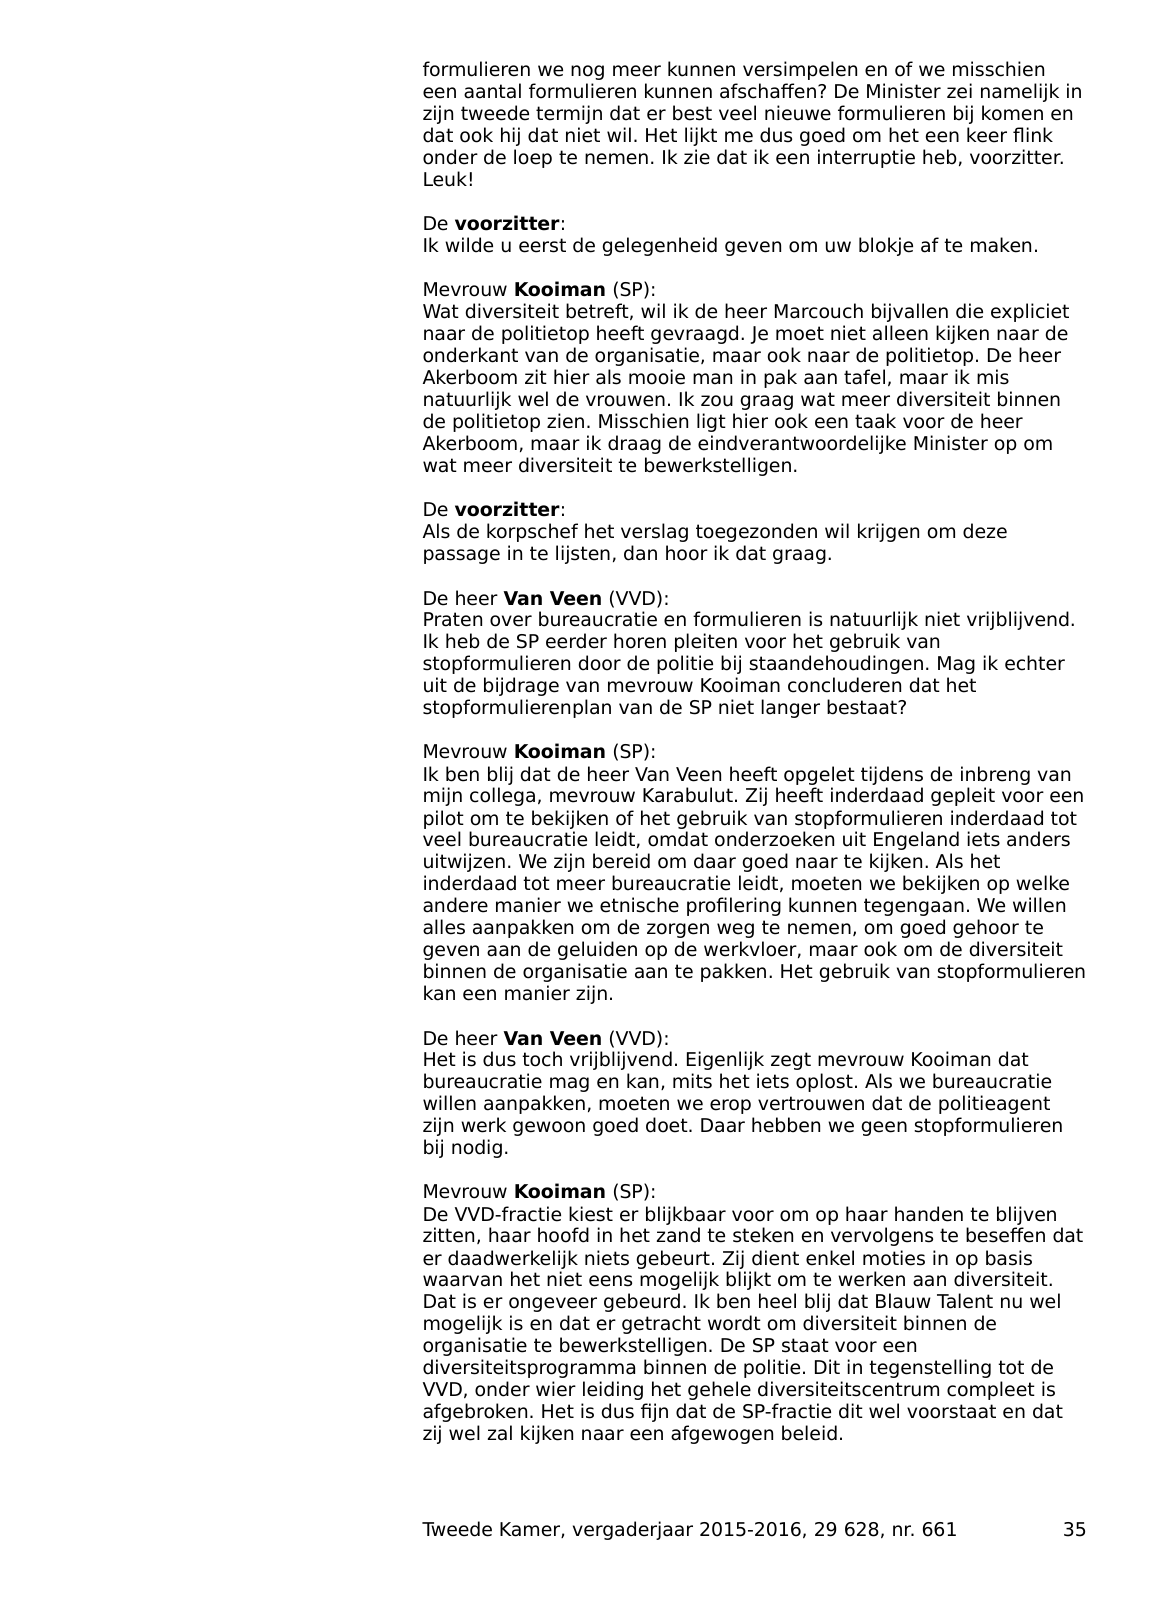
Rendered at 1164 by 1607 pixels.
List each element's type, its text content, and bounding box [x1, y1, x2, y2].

text De VVD-fractie kiest er blijkbaar voor om op haar handen te blijven zitten, haar hoofd in het zand te steken en vervolgens te beseffen dat er daadwerkelijk niets gebeurt. Zij dient enkel moties in op basis waarvan het niet eens mogelijk blijkt om te werken aan diversiteit. Dat is er ongeveer gebeurd. Ik ben heel blij dat Blauw Talent nu wel mogelijk is en dat er getracht wordt om diversiteit binnen de organisatie te bewerkstelligen. De SP staat voor een diversiteitsprogramma binnen de politie. Dit in tegenstelling tot de VVD, onder wier leiding het gehele diversiteitscentrum compleet is afgebroken. Het is dus fijn dat de SP-fractie dit wel voorstaat en dat zij wel zal kijken naar een afgewogen beleid. [422, 1203, 1087, 1445]
text Ik wilde u eerst de gelegenheid geven om uw blokje af te maken. [422, 235, 1087, 257]
text Mevrouw Kooiman (SP): [422, 279, 1087, 301]
text Het is dus toch vrijblijvend. Eigenlijk zegt mevrouw Kooiman dat bureaucratie mag en kan, mits het iets oplost. Als we bureaucratie willen aanpakken, moeten we erop vertrouwen dat de politieagent zijn werk gewoon goed doet. Daar hebben we geen stopformulieren bij nodig. [422, 1049, 1087, 1159]
text Als de korpschef het verslag toegezonden wil krijgen om deze passage in te lijsten, dan hoor ik dat graag. [422, 521, 1087, 565]
text Ik ben blij dat de heer Van Veen heeft opgelet tijdens de inbreng van mijn collega, mevrouw Karabulut. Zij heeft inderdaad gepleit voor een pilot om te bekijken of het gebruik van stopformulieren inderdaad tot veel bureaucratie leidt, omdat onderzoeken uit Engeland iets anders uitwijzen. We zijn bereid om daar goed naar te kijken. Als het inderdaad tot meer bureaucratie leidt, moeten we bekijken op welke andere manier we etnische profilering kunnen tegengaan. We willen alles aanpakken om de zorgen weg te nemen, om goed gehoor te geven aan de geluiden op de werkvloer, maar ook om de diversiteit binnen de organisatie aan te pakken. Het gebruik van stopformulieren kan een manier zijn. [422, 763, 1087, 1005]
text De heer Van Veen (VVD): [422, 1027, 1087, 1049]
text Mevrouw Kooiman (SP): [422, 1181, 1087, 1203]
text De voorzitter: [422, 213, 1087, 235]
text formulieren we nog meer kunnen versimpelen en of we misschien een aantal formulieren kunnen afschaffen? De Minister zei namelijk in zijn tweede termijn dat er best veel nieuwe formulieren bij komen en dat ook hij dat niet wil. Het lijkt me dus goed om het een keer flink onder de loep te nemen. Ik zie dat ik een interruptie heb, voorzitter. Leuk! [422, 59, 1087, 191]
text Mevrouw Kooiman (SP): [422, 741, 1087, 763]
text Praten over bureaucratie en formulieren is natuurlijk niet vrijblijvend. Ik heb de SP eerder horen pleiten voor het gebruik van stopformulieren door de politie bij staandehoudingen. Mag ik echter uit de bijdrage van mevrouw Kooiman concluderen dat het stopformulierenplan van de SP niet langer bestaat? [422, 609, 1087, 719]
text Wat diversiteit betreft, wil ik de heer Marcouch bijvallen die expliciet naar de politietop heeft gevraagd. Je moet niet alleen kijken naar de onderkant van de organisatie, maar ook naar de politietop. De heer Akerboom zit hier als mooie man in pak aan tafel, maar ik mis natuurlijk wel de vrouwen. Ik zou graag wat meer diversiteit binnen de politietop zien. Misschien ligt hier ook een taak voor de heer Akerboom, maar ik draag de eindverantwoordelijke Minister op om wat meer diversiteit te bewerkstelligen. [422, 301, 1087, 477]
text De voorzitter: [422, 499, 1087, 521]
text De heer Van Veen (VVD): [422, 587, 1087, 609]
